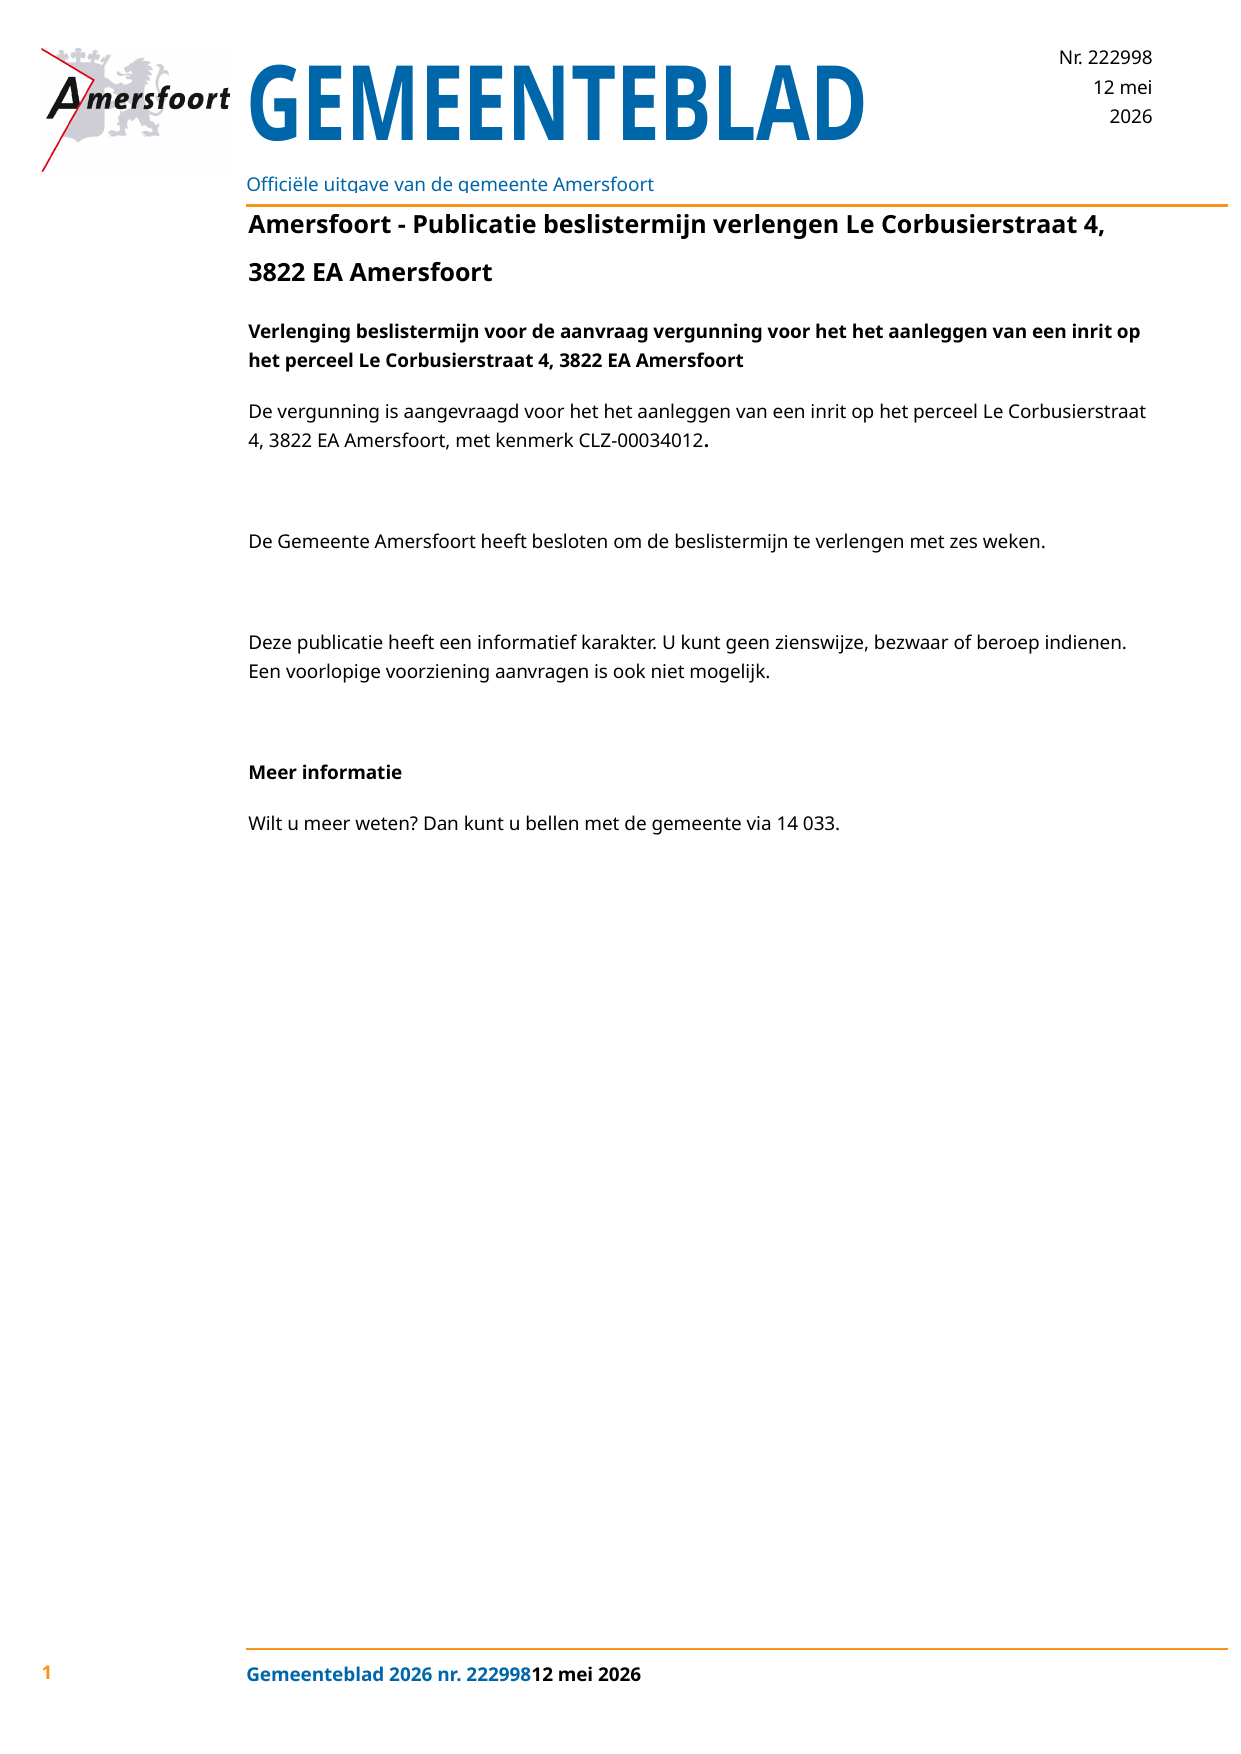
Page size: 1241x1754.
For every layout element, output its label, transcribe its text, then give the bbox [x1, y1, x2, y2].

text Amersfoort - Publicatie beslistermijn verlengen Le Corbusierstraat 4, 3822 EA Amersfoort [248, 207, 1152, 288]
text De Gemeente Amersfoort heeft besloten om de beslistermijn te verlengen met zes weken. [248, 528, 1152, 554]
text Deze publicatie heeft een informatief karakter. U kunt geen zienswijze, bezwaar of beroep indienen. Een voorlopige voorziening aanvragen is ook niet mogelijk. [248, 629, 1152, 684]
text De vergunning is aangevraagd voor het het aanleggen van een inrit op het perceel Le Corbusierstraat 4, 3822 EA Amersfoort, met kenmerk CLZ-00034012. [248, 398, 1152, 453]
text Verlenging beslistermijn voor de aanvraag vergunning voor het het aanleggen van een inrit op het perceel Le Corbusierstraat 4, 3822 EA Amersfoort [248, 318, 1152, 373]
picture [41, 47, 231, 172]
text Wilt u meer weten? Dan kunt u bellen met de gemeente via 14 033. [248, 810, 1152, 836]
text Meer informatie [248, 759, 1152, 785]
